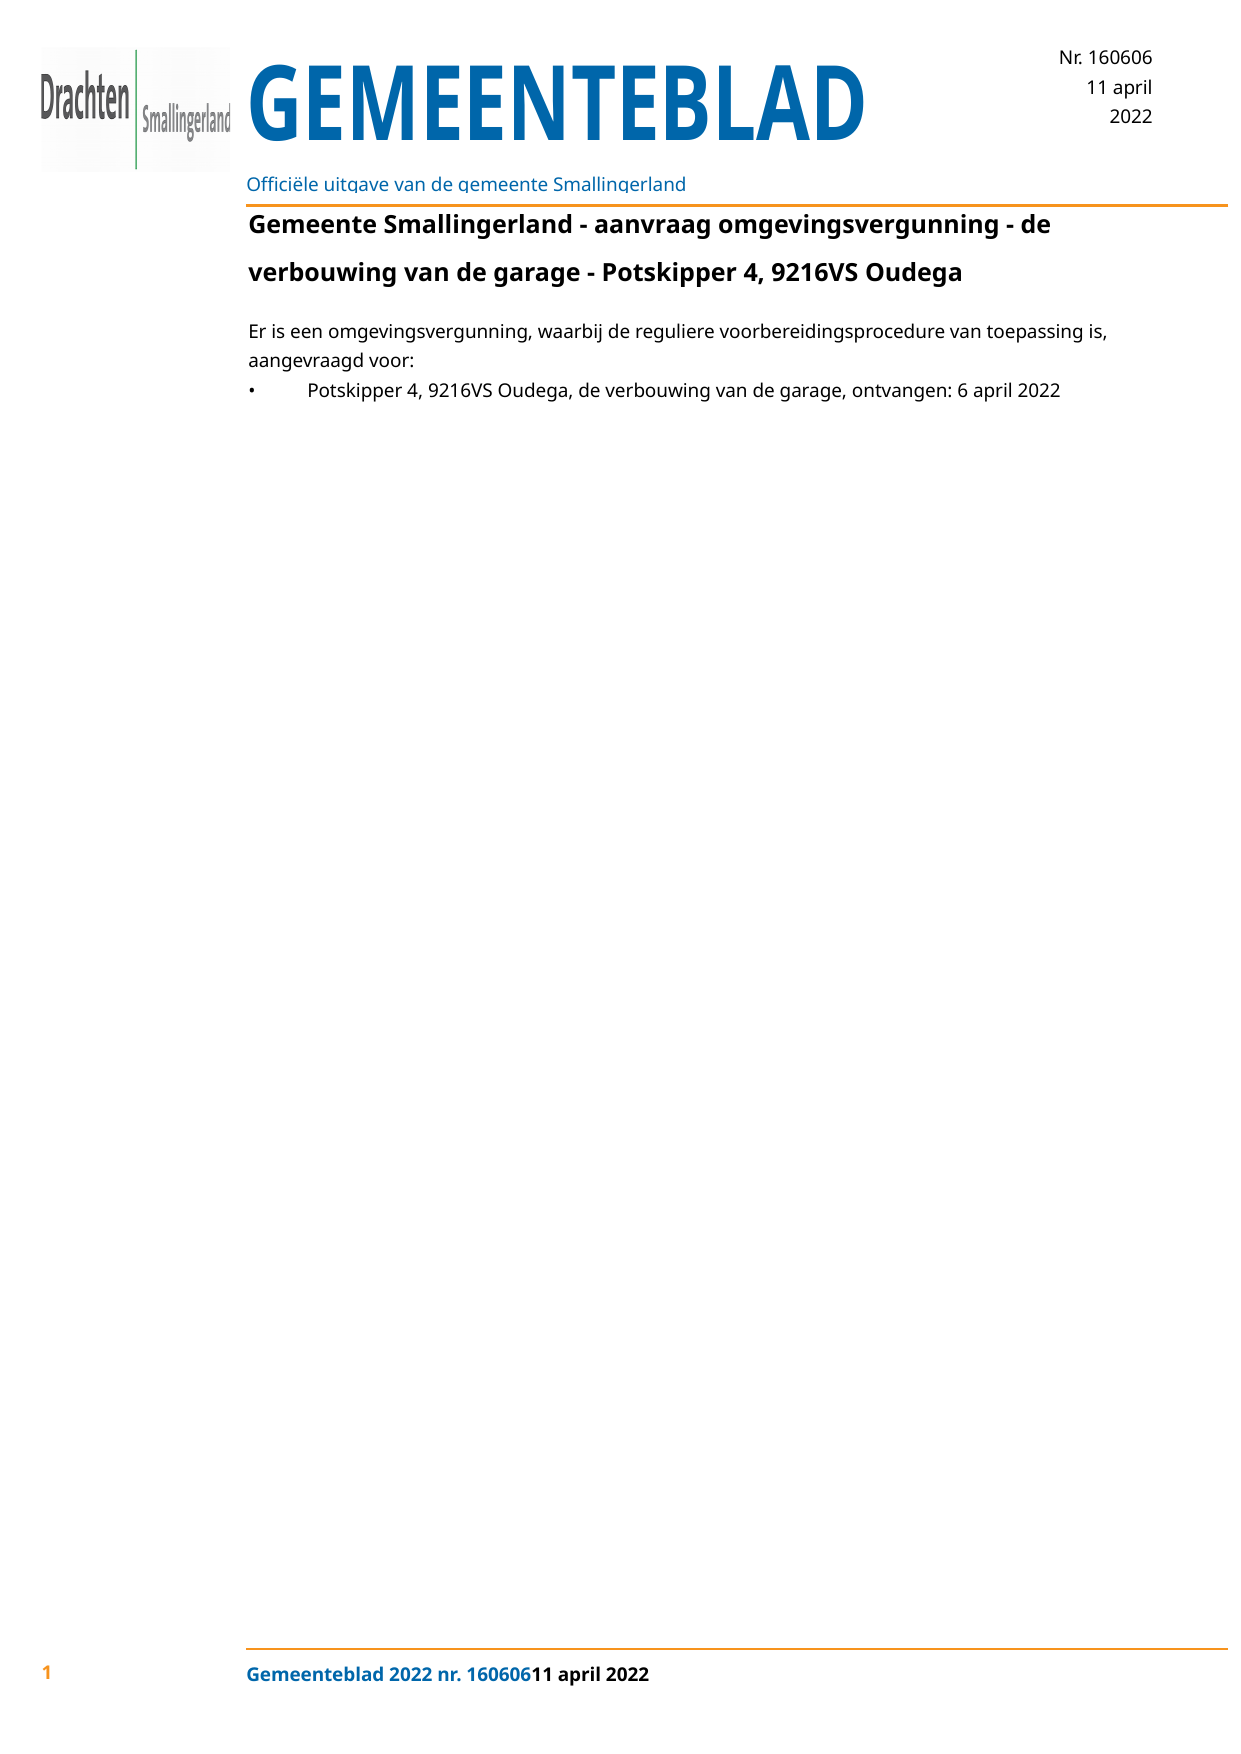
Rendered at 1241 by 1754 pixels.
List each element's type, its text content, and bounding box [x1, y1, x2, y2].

list Potskipper 4, 9216VS Oudega, de verbouwing van de garage, ontvangen: 6 april 2022 [248, 377, 1152, 403]
text Gemeente Smallingerland - aanvraag omgevingsvergunning - de verbouwing van de garage - Potskipper 4, 9216VS Oudega [248, 207, 1152, 288]
text Er is een omgevingsvergunning, waarbij de reguliere voorbereidingsprocedure van toepassing is, aangevraagd voor: [248, 318, 1152, 373]
picture [41, 47, 231, 172]
